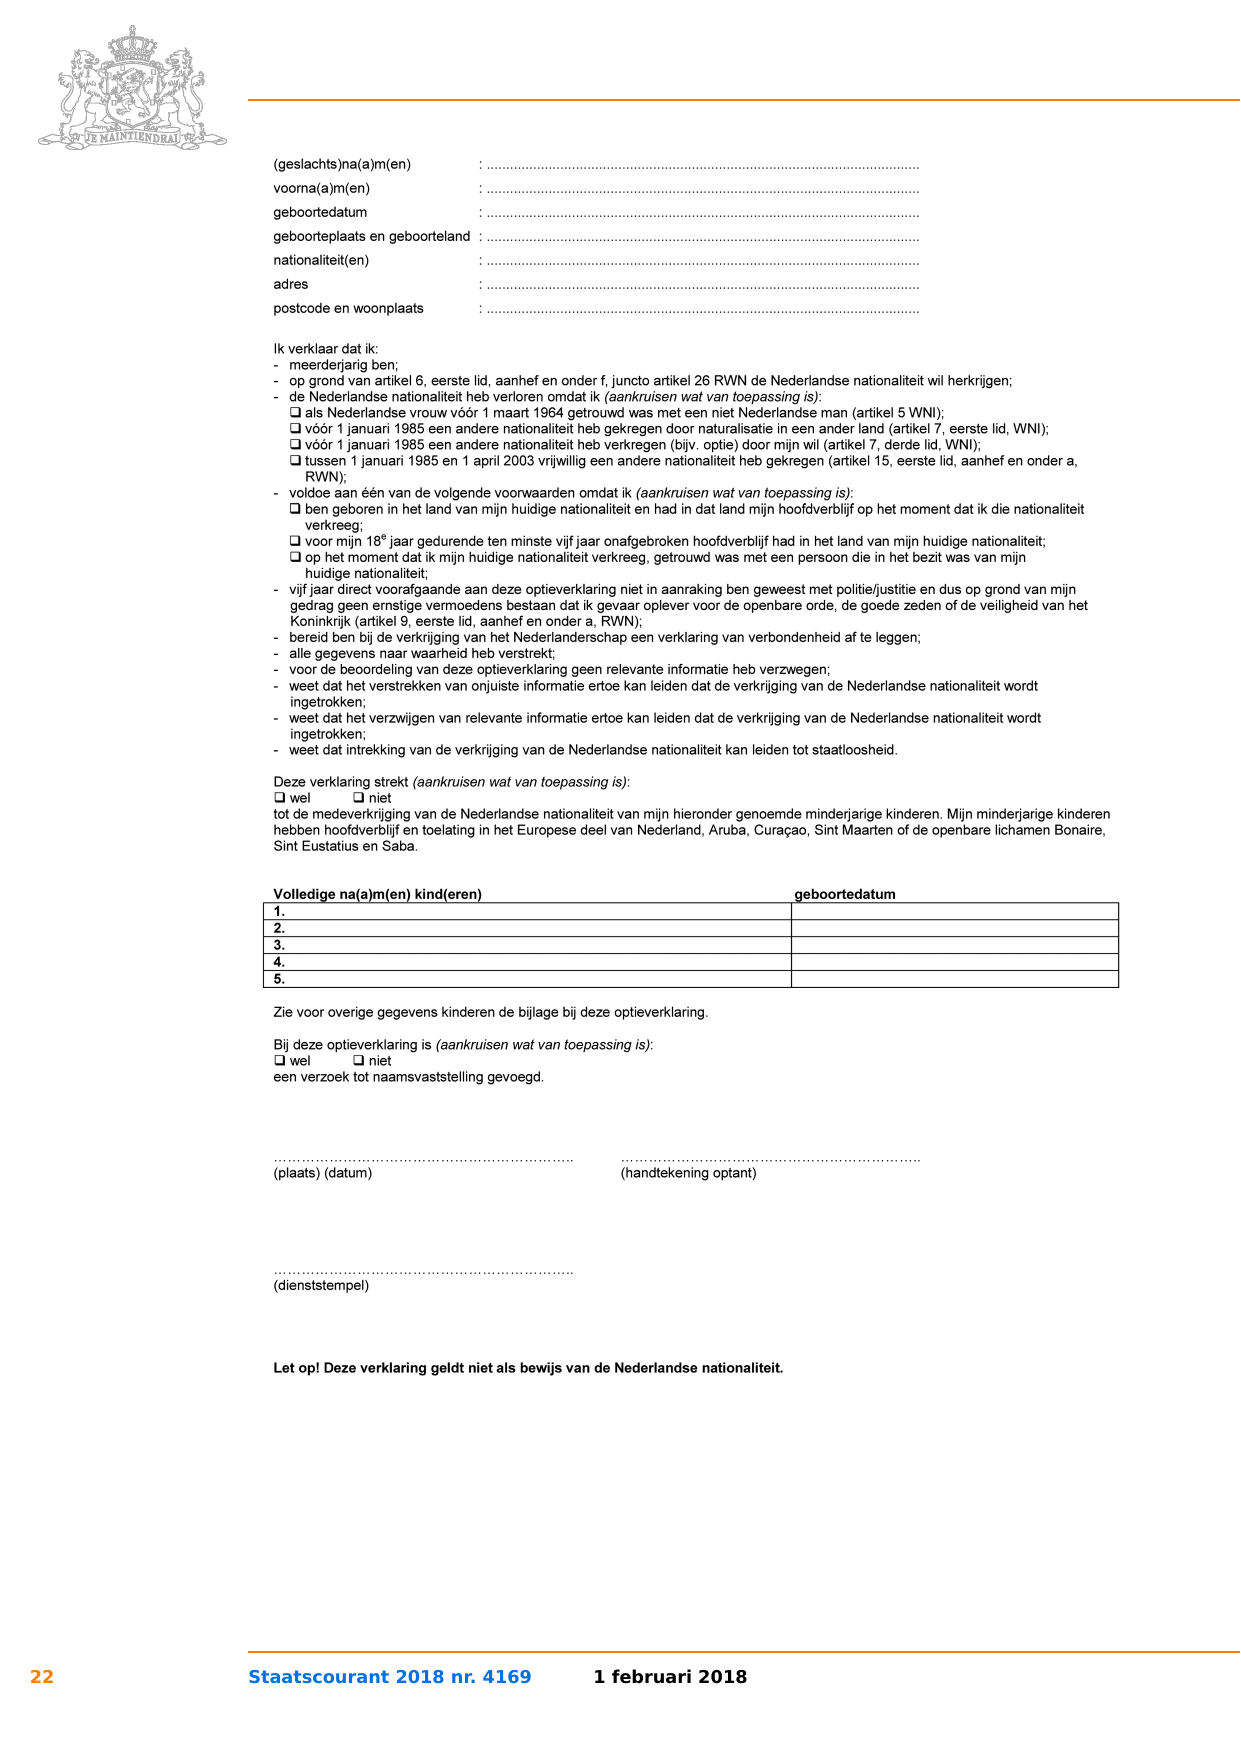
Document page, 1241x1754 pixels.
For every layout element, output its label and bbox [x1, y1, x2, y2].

picture [248, 155, 1134, 1378]
picture [38, 25, 227, 150]
